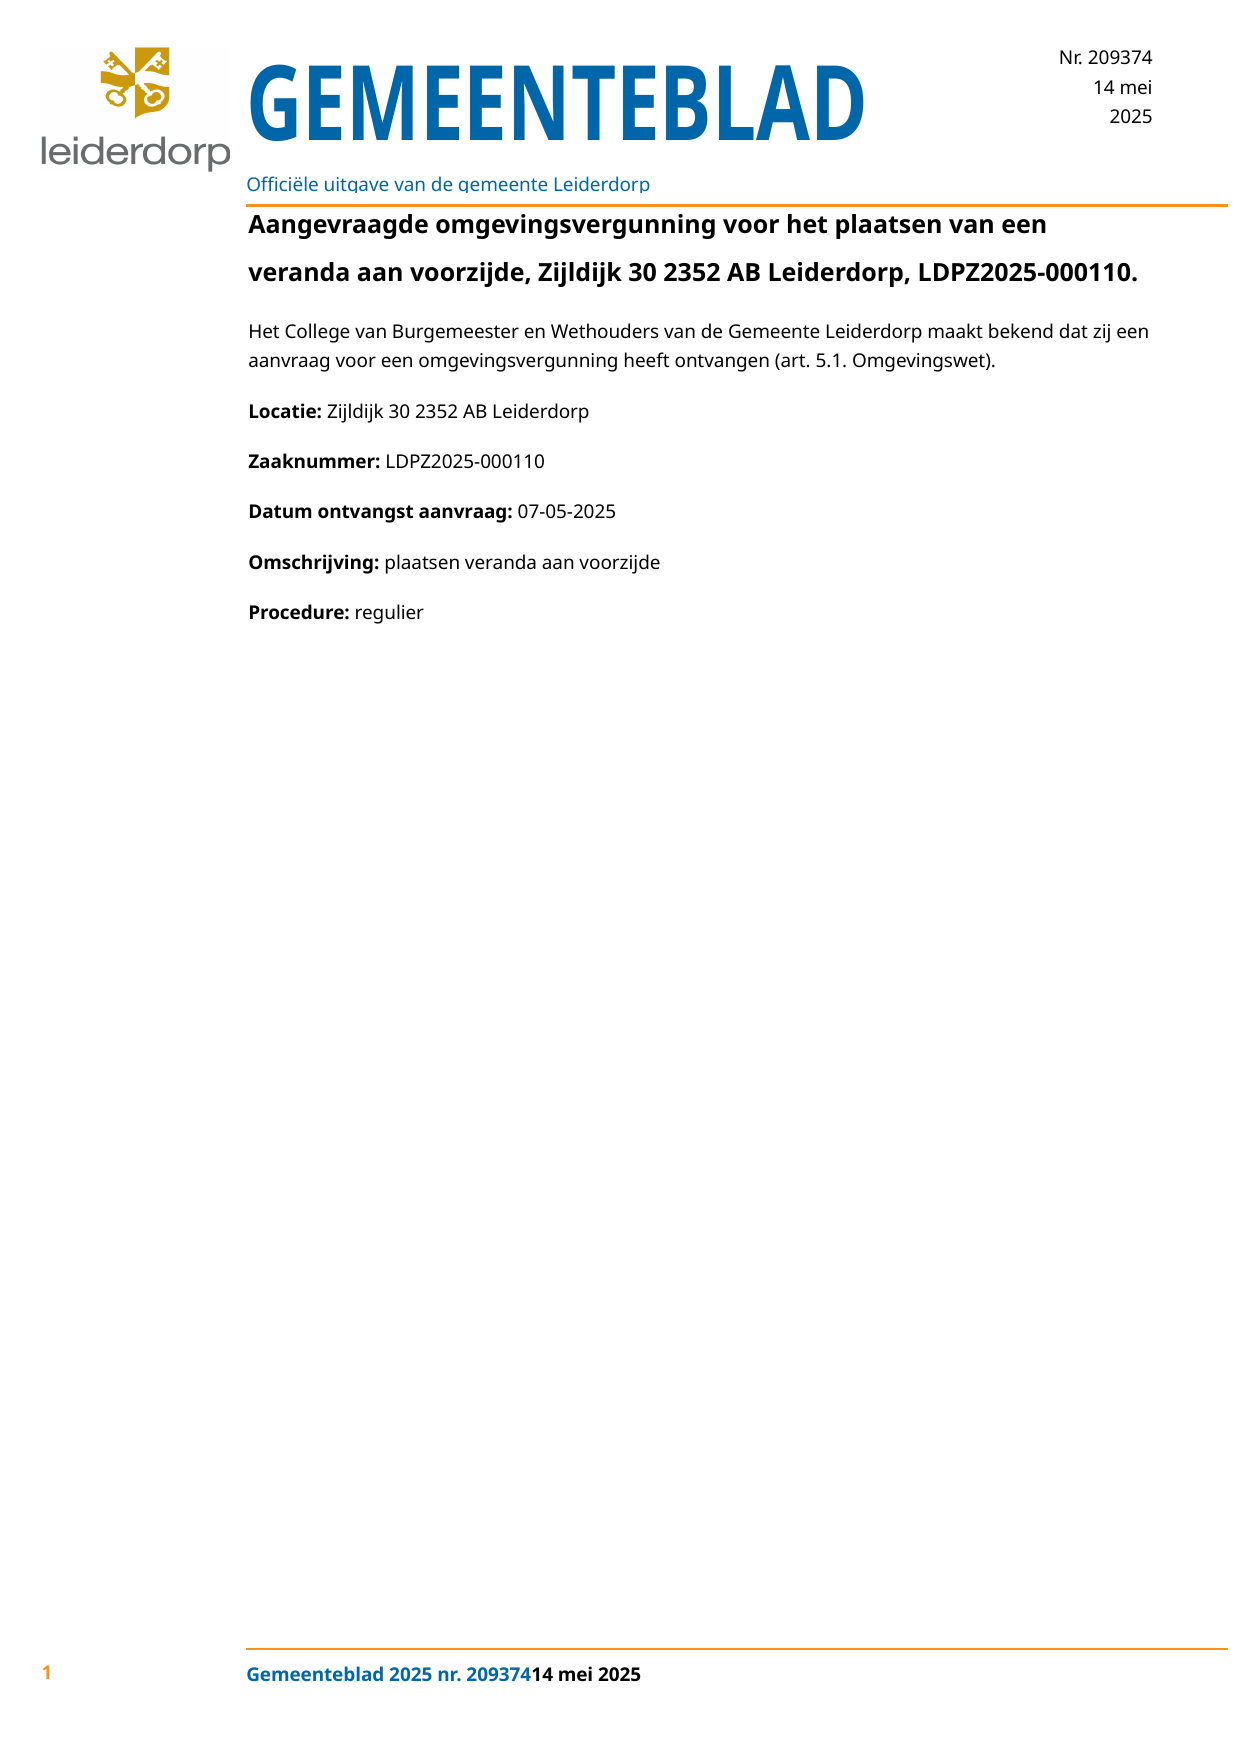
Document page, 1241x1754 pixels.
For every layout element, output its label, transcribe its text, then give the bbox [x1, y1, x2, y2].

text Zaaknummer: LDPZ2025-000110 [248, 448, 1152, 474]
text Omschrijving: plaatsen veranda aan voorzijde [248, 549, 1152, 575]
text Locatie: Zijldijk 30 2352 AB Leiderdorp [248, 398, 1152, 424]
text Datum ontvangst aanvraag: 07-05-2025 [248, 499, 1152, 524]
text Aangevraagde omgevingsvergunning voor het plaatsen van een veranda aan voorzijde, Zijldijk 30 2352 AB Leiderdorp, LDPZ2025-000110. [248, 207, 1152, 288]
picture [41, 47, 231, 172]
text Het College van Burgemeester en Wethouders van de Gemeente Leiderdorp maakt bekend dat zij een aanvraag voor een omgevingsvergunning heeft ontvangen (art. 5.1. Omgevingswet). [248, 318, 1152, 373]
text Procedure: regulier [248, 599, 1152, 625]
